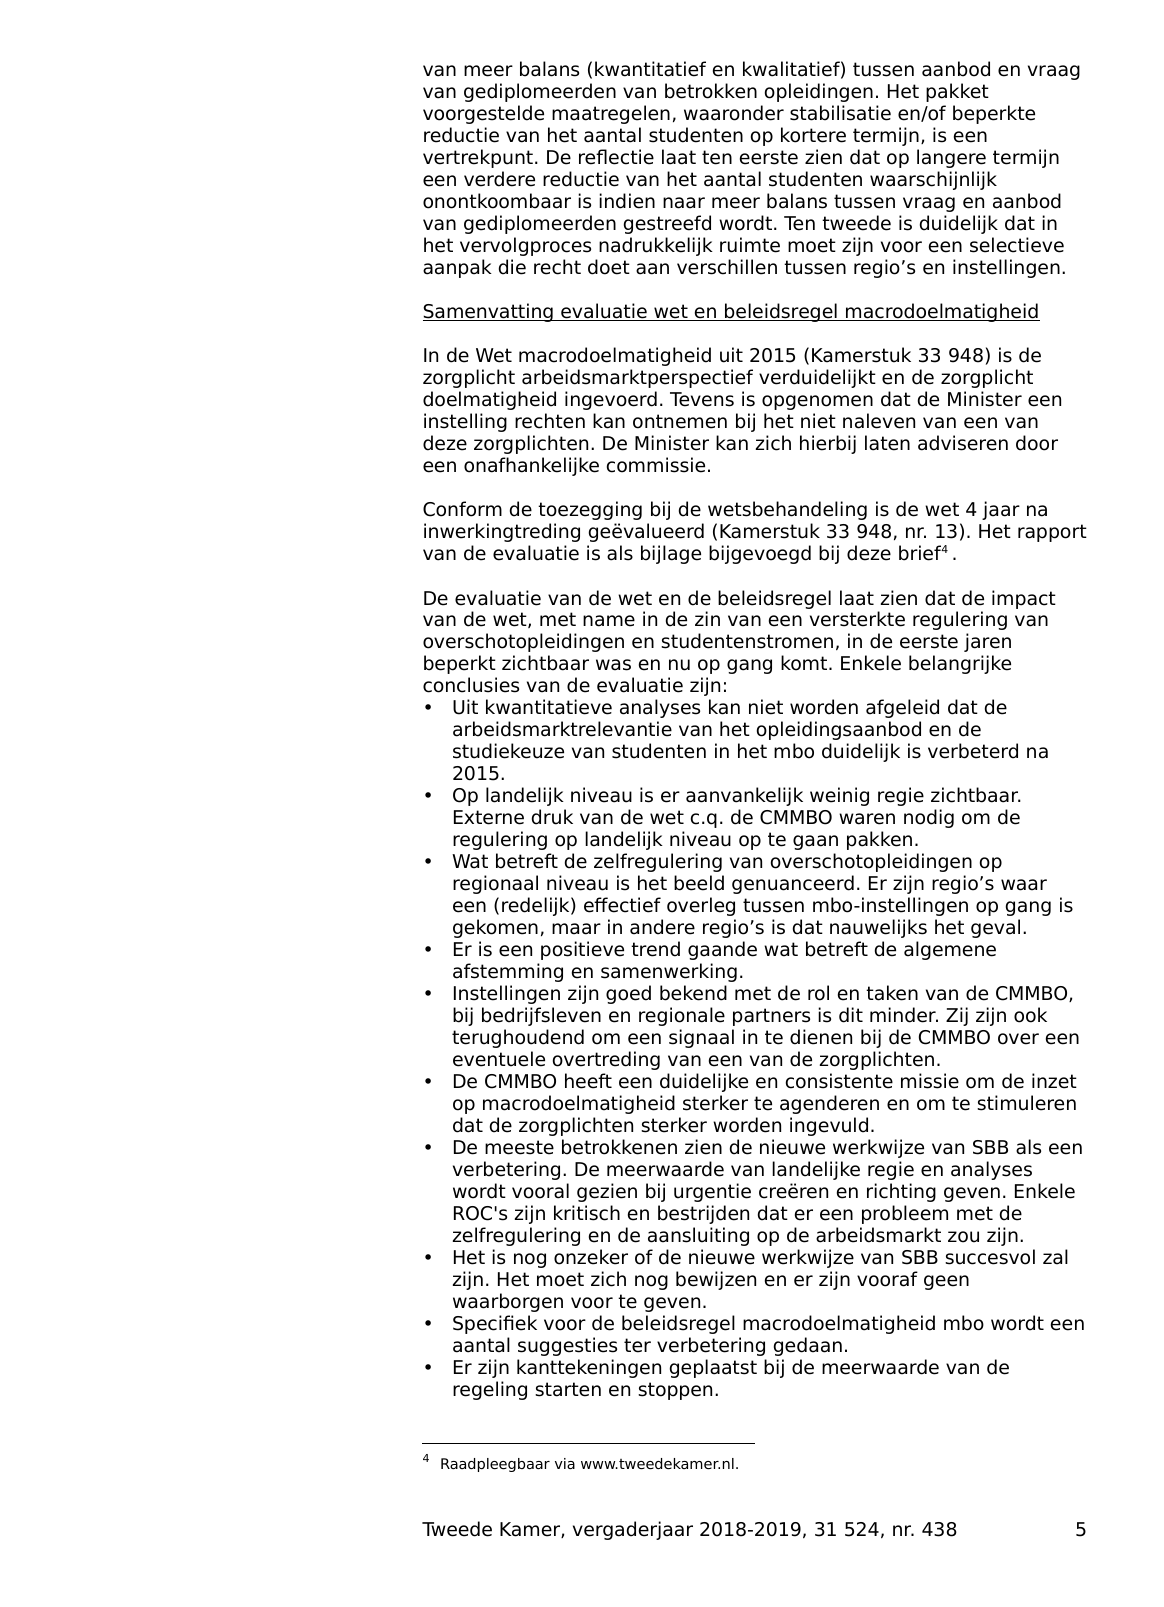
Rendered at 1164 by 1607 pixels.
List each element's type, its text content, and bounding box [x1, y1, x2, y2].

text Raadpleegbaar via www.tweedekamer.nl. [422, 1452, 1087, 1474]
subtitle Samenvatting evaluatie wet en beleidsregel macrodoelmatigheid [422, 301, 1087, 323]
text • De CMMBO heeft een duidelijke en consistente missie om de inzet op macrodoelmatigheid sterker te agenderen en om te stimuleren dat de zorgplichten sterker worden ingevuld. [422, 1071, 1087, 1137]
text • Er zijn kanttekeningen geplaatst bij de meerwaarde van de regeling starten en stoppen. [422, 1357, 1087, 1401]
text • Er is een positieve trend gaande wat betreft de algemene afstemming en samenwerking. [422, 939, 1087, 983]
text • De meeste betrokkenen zien de nieuwe werkwijze van SBB als een verbetering. De meerwaarde van landelijke regie en analyses wordt vooral gezien bij urgentie creëren en richting geven. Enkele ROC's zijn kritisch en bestrijden dat er een probleem met de zelfregulering en de aansluiting op de arbeidsmarkt zou zijn. [422, 1137, 1087, 1247]
text • Uit kwantitatieve analyses kan niet worden afgeleid dat de arbeidsmarktrelevantie van het opleidingsaanbod en de studiekeuze van studenten in het mbo duidelijk is verbeterd na 2015. [422, 697, 1087, 785]
text • Het is nog onzeker of de nieuwe werkwijze van SBB succesvol zal zijn. Het moet zich nog bewijzen en er zijn vooraf geen waarborgen voor te geven. [422, 1247, 1087, 1313]
text • Wat betreft de zelfregulering van overschotopleidingen op regionaal niveau is het beeld genuanceerd. Er zijn regio’s waar een (redelijk) effectief overleg tussen mbo-instellingen op gang is gekomen, maar in andere regio’s is dat nauwelijks het geval. [422, 851, 1087, 939]
text van meer balans (kwantitatief en kwalitatief) tussen aanbod en vraag van gediplomeerden van betrokken opleidingen. Het pakket voorgestelde maatregelen, waaronder stabilisatie en/of beperkte reductie van het aantal studenten op kortere termijn, is een vertrekpunt. De reflectie laat ten eerste zien dat op langere termijn een verdere reductie van het aantal studenten waarschijnlijk onontkoombaar is indien naar meer balans tussen vraag en aanbod van gediplomeerden gestreefd wordt. Ten tweede is duidelijk dat in het vervolgproces nadrukkelijk ruimte moet zijn voor een selectieve aanpak die recht doet aan verschillen tussen regio’s en instellingen. [422, 59, 1087, 279]
text • Instellingen zijn goed bekend met de rol en taken van de CMMBO, bij bedrijfsleven en regionale partners is dit minder. Zij zijn ook terughoudend om een signaal in te dienen bij de CMMBO over een eventuele overtreding van een van de zorgplichten. [422, 983, 1087, 1071]
text • Specifiek voor de beleidsregel macrodoelmatigheid mbo wordt een aantal suggesties ter verbetering gedaan. [422, 1313, 1087, 1357]
text In de Wet macrodoelmatigheid uit 2015 (Kamerstuk 33 948) is de zorgplicht arbeidsmarktperspectief verduidelijkt en de zorgplicht doelmatigheid ingevoerd. Tevens is opgenomen dat de Minister een instelling rechten kan ontnemen bij het niet naleven van een van deze zorgplichten. De Minister kan zich hierbij laten adviseren door een onafhankelijke commissie. [422, 345, 1087, 477]
text Conform de toezegging bij de wetsbehandeling is de wet 4 jaar na inwerkingtreding geëvalueerd (Kamerstuk 33 948, nr. 13). Het rapport van de evaluatie is als bijlage bijgevoegd bij deze brief. [422, 499, 1087, 565]
text • Op landelijk niveau is er aanvankelijk weinig regie zichtbaar. Externe druk van de wet c.q. de CMMBO waren nodig om de regulering op landelijk niveau op te gaan pakken. [422, 785, 1087, 851]
text De evaluatie van de wet en de beleidsregel laat zien dat de impact van de wet, met name in de zin van een versterkte regulering van overschotopleidingen en studentenstromen, in de eerste jaren beperkt zichtbaar was en nu op gang komt. Enkele belangrijke conclusies van de evaluatie zijn: [422, 587, 1087, 697]
